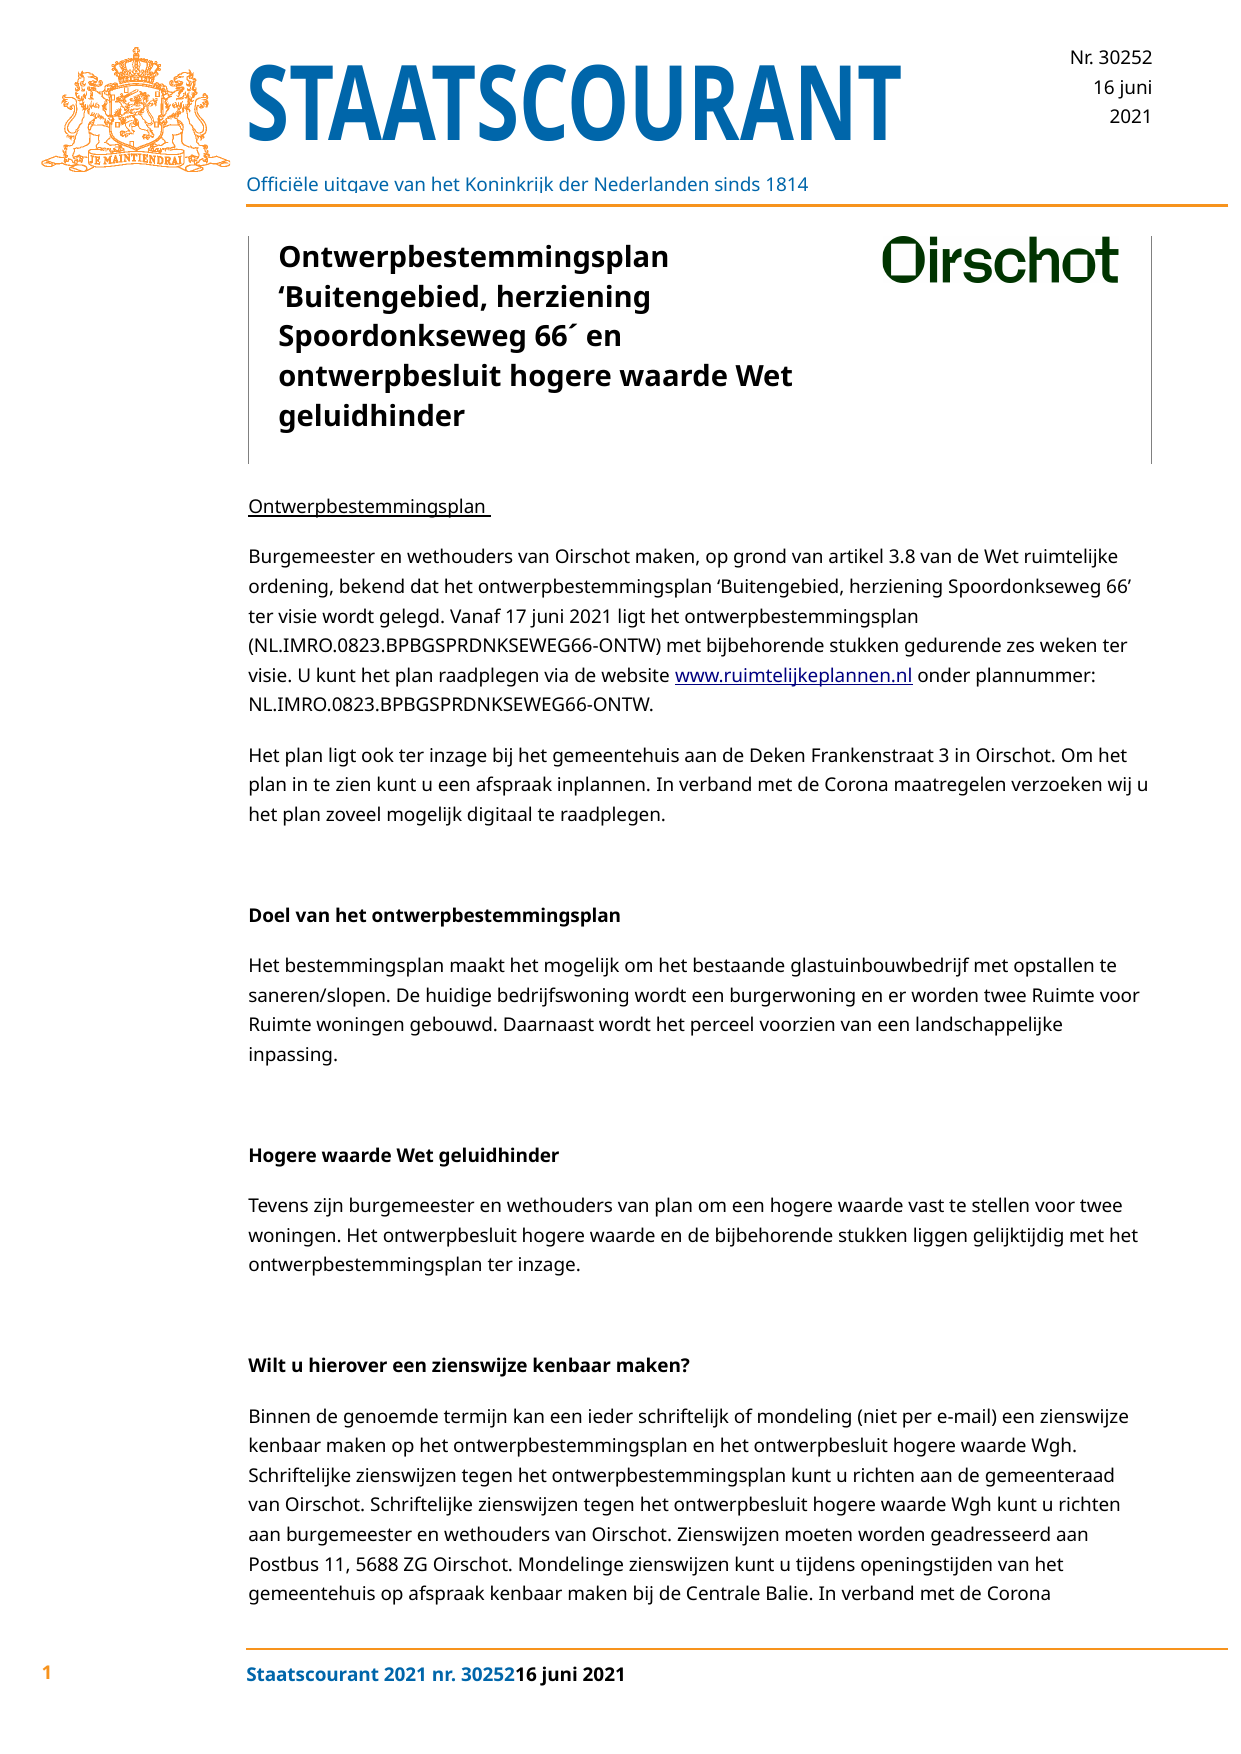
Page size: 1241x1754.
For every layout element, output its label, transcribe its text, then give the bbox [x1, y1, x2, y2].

text Hogere waarde Wet geluidhinder [248, 1142, 1152, 1168]
table_header [850, 236, 1151, 464]
text Doel van het ontwerpbestemmingsplan [248, 902, 1152, 928]
picture [882, 236, 1119, 283]
text Tevens zijn burgemeester en wethouders van plan om een hogere waarde vast te stellen voor twee woningen. Het ontwerpbesluit hogere waarde en de bijbehorende stukken liggen gelijktijdig met het ontwerpbestemmingsplan ter inzage. [248, 1192, 1152, 1277]
text Het bestemmingsplan maakt het mogelijk om het bestaande glastuinbouwbedrijf met opstallen te saneren/slopen. De huidige bedrijfswoning wordt een burgerwoning en er worden twee Ruimte voor Ruimte woningen gebouwd. Daarnaast wordt het perceel voorzien van een landschappelijke inpassing. [248, 952, 1152, 1067]
text Het plan ligt ook ter inzage bij het gemeentehuis aan de Deken Frankenstraat 3 in Oirschot. Om het plan in te zien kunt u een afspraak inplannen. In verband met de Corona maatregelen verzoeken wij u het plan zoveel mogelijk digitaal te raadplegen. [248, 742, 1152, 827]
text Binnen de genoemde termijn kan een ieder schriftelijk of mondeling (niet per e-mail) een zienswijze kenbaar maken op het ontwerpbestemmingsplan en het ontwerpbesluit hogere waarde Wgh. Schriftelijke zienswijzen tegen het ontwerpbestemmingsplan kunt u richten aan de gemeenteraad van Oirschot. Schriftelijke zienswijzen tegen het ontwerpbesluit hogere waarde Wgh kunt u richten aan burgemeester en wethouders van Oirschot. Zienswijzen moeten worden geadresseerd aan Postbus 11, 5688 ZG Oirschot. Mondelinge zienswijzen kunt u tijdens openingstijden van het gemeentehuis op afspraak kenbaar maken bij de Centrale Balie. In verband met de Corona [248, 1403, 1152, 1606]
picture [41, 47, 231, 172]
text Wilt u hierover een zienswijze kenbaar maken? [248, 1352, 1152, 1378]
table_header Ontwerpbestemmingsplan ‘Buitengebied, herziening Spoordonkseweg 66´ en ontwerpbesluit hogere waarde Wet geluidhinder [249, 236, 850, 464]
text Burgemeester en wethouders van Oirschot maken, op grond van artikel 3.8 van de Wet ruimtelijke ordening, bekend dat het ontwerpbestemmingsplan ‘Buitengebied, herziening Spoordonkseweg 66’ ter visie wordt gelegd. Vanaf 17 juni 2021 ligt het ontwerpbestemmingsplan (NL.IMRO.0823.BPBGSPRDNKSEWEG66-ONTW) met bijbehorende stukken gedurende zes weken ter visie. U kunt het plan raadplegen via de website www.ruimtelijkeplannen.nl onder plannummer: NL.IMRO.0823.BPBGSPRDNKSEWEG66-ONTW. [248, 544, 1152, 717]
text Ontwerpbestemmingsplan [248, 493, 1152, 519]
